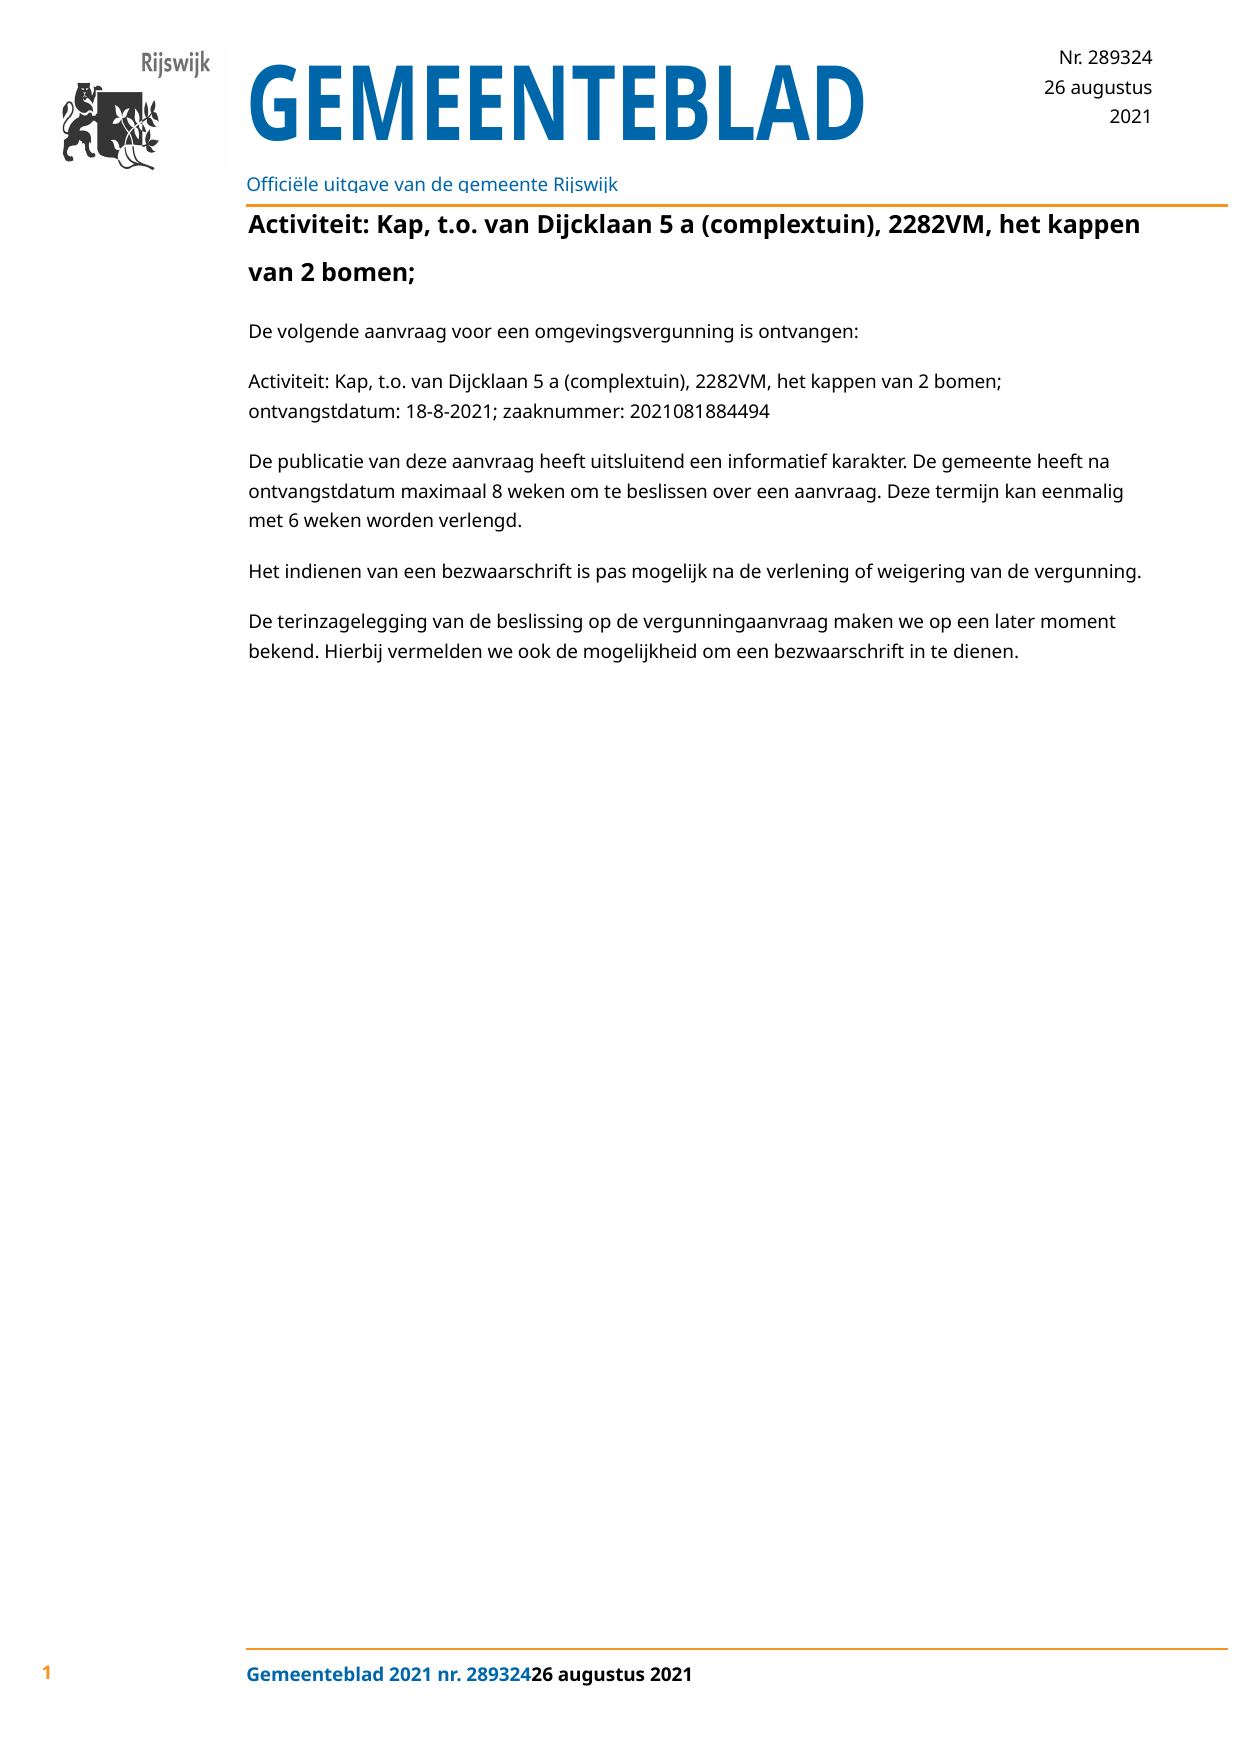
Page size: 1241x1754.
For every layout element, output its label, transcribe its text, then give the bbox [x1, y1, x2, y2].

text De volgende aanvraag voor een omgevingsvergunning is ontvangen: [248, 318, 1152, 344]
text Activiteit: Kap, t.o. van Dijcklaan 5 a (complextuin), 2282VM, het kappen van 2 bomen; ontvangstdatum: 18-8-2021; zaaknummer: 2021081884494 [248, 368, 1152, 424]
text Het indienen van een bezwaarschrift is pas mogelijk na de verlening of weigering van de vergunning. [248, 558, 1152, 584]
text De publicatie van deze aanvraag heeft uitsluitend een informatief karakter. De gemeente heeft na ontvangstdatum maximaal 8 weken om te beslissen over een aanvraag. Deze termijn kan eenmalig met 6 weken worden verlengd. [248, 448, 1152, 533]
text De terinzagelegging van de beslissing op de vergunningaanvraag maken we op een later moment bekend. Hierbij vermelden we ook de mogelijkheid om een bezwaarschrift in te dienen. [248, 608, 1152, 664]
text Activiteit: Kap, t.o. van Dijcklaan 5 a (complextuin), 2282VM, het kappen van 2 bomen; [248, 207, 1152, 288]
picture [41, 47, 231, 172]
